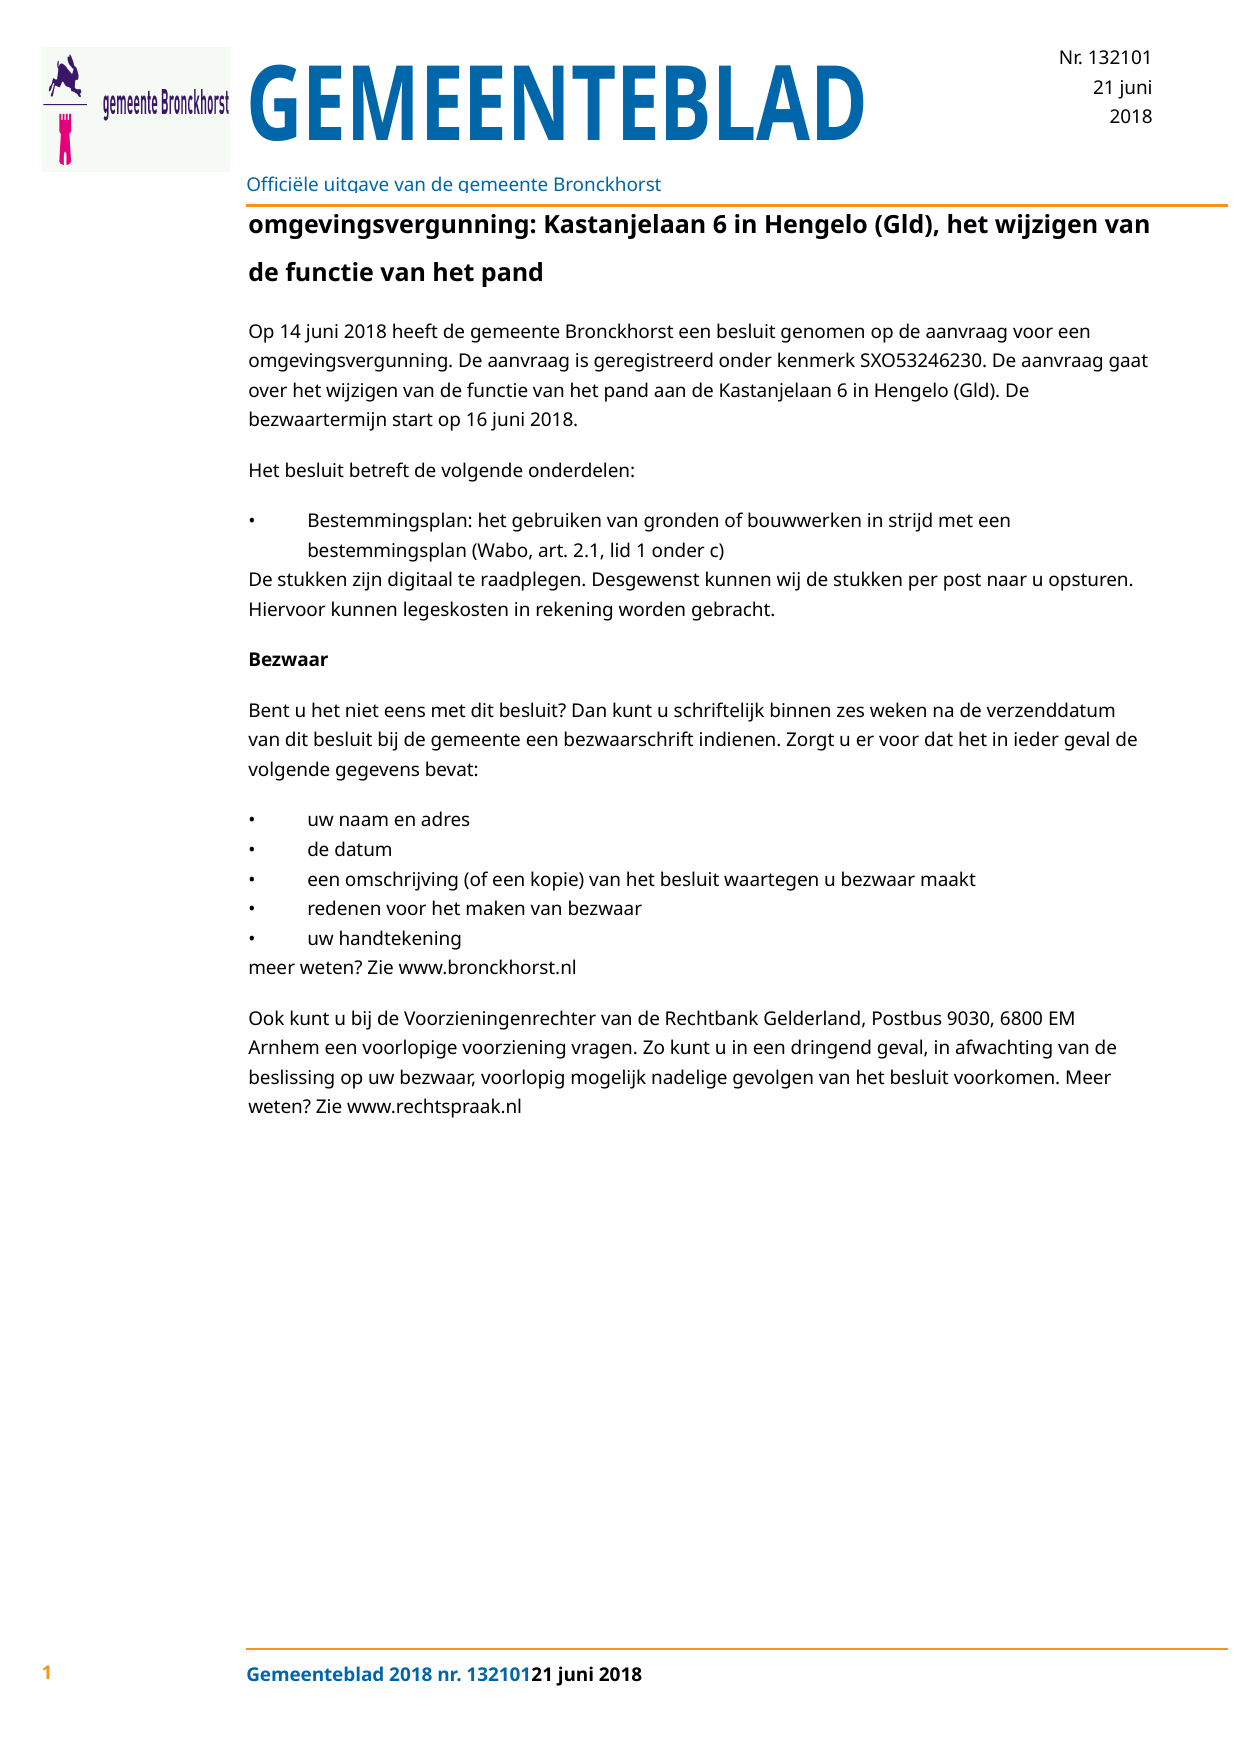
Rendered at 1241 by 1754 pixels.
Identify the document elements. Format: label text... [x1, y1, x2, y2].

text Bezwaar [248, 647, 1152, 672]
list redenen voor het maken van bezwaar [248, 895, 1152, 921]
text Op 14 juni 2018 heeft de gemeente Bronckhorst een besluit genomen op de aanvraag voor een omgevingsvergunning. De aanvraag is geregistreerd onder kenmerk SXO53246230. De aanvraag gaat over het wijzigen van de functie van het pand aan de Kastanjelaan 6 in Hengelo (Gld). De bezwaartermijn start op 16 juni 2018. [248, 318, 1152, 432]
text Het besluit betreft de volgende onderdelen: [248, 457, 1152, 483]
list de datum [248, 836, 1152, 862]
text Ook kunt u bij de Voorzieningenrechter van de Rechtbank Gelderland, Postbus 9030, 6800 EM Arnhem een voorlopige voorziening vragen. Zo kunt u in een dringend geval, in afwachting van de beslissing op uw bezwaar, voorlopig mogelijk nadelige gevolgen van het besluit voorkomen. Meer weten? Zie www.rechtspraak.nl [248, 1005, 1152, 1119]
list uw handtekening [248, 925, 1152, 951]
text omgevingsvergunning: Kastanjelaan 6 in Hengelo (Gld), het wijzigen van de functie van het pand [248, 207, 1152, 288]
text meer weten? Zie www.bronckhorst.nl [248, 954, 1152, 980]
list uw naam en adres [248, 807, 1152, 832]
text Bent u het niet eens met dit besluit? Dan kunt u schriftelijk binnen zes weken na de verzenddatum van dit besluit bij de gemeente een bezwaarschrift indienen. Zorgt u er voor dat het in ieder geval de volgende gegevens bevat: [248, 697, 1152, 782]
text De stukken zijn digitaal te raadplegen. Desgewenst kunnen wij de stukken per post naar u opsturen. Hiervoor kunnen legeskosten in rekening worden gebracht. [248, 567, 1152, 622]
picture [41, 47, 231, 172]
list Bestemmingsplan: het gebruiken van gronden of bouwwerken in strijd met een bestemmingsplan (Wabo, art. 2.1, lid 1 onder c) [248, 507, 1152, 563]
list een omschrijving (of een kopie) van het besluit waartegen u bezwaar maakt [248, 866, 1152, 892]
